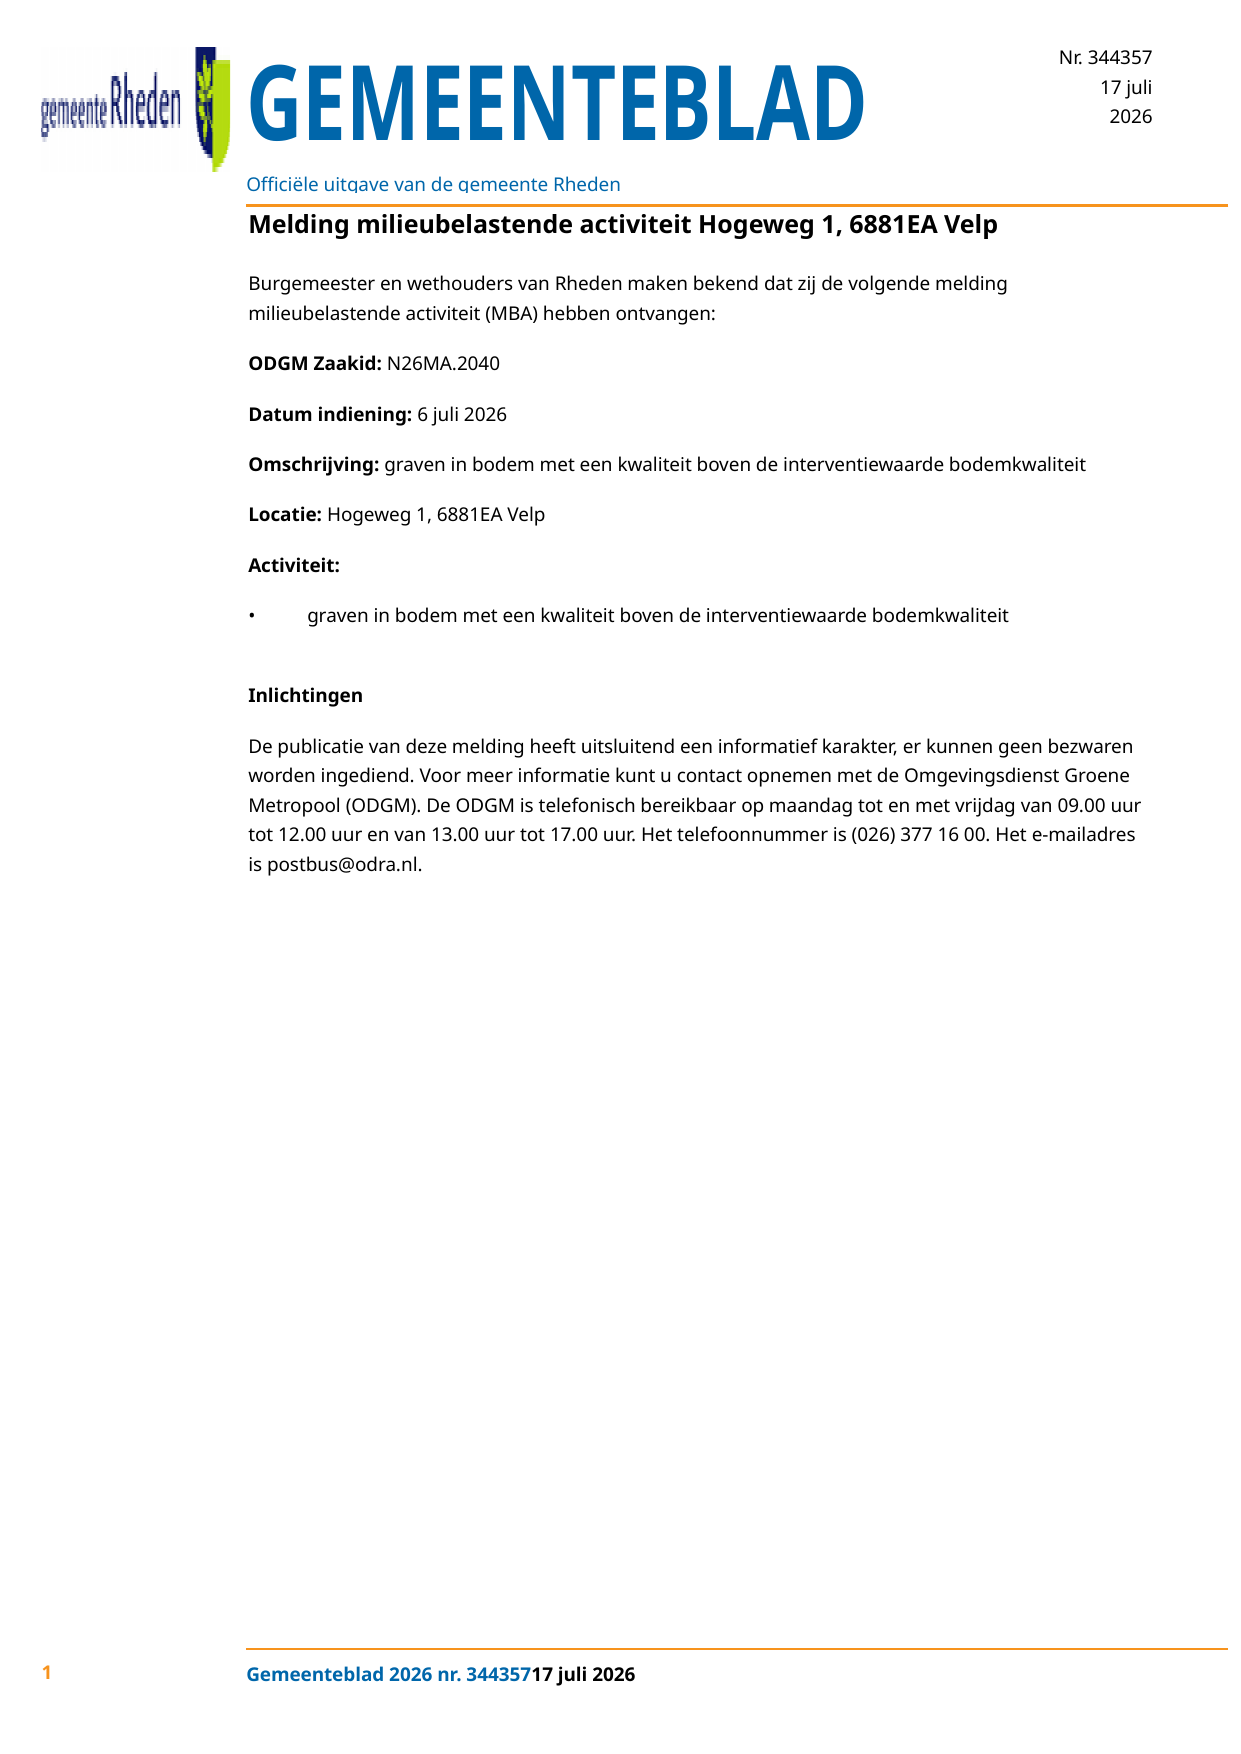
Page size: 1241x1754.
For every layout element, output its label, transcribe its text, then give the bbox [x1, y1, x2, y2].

text Melding milieubelastende activiteit Hogeweg 1, 6881EA Velp [248, 207, 1152, 241]
text Inlichtingen [248, 682, 1152, 708]
text Burgemeester en wethouders van Rheden maken bekend dat zij de volgende melding milieubelastende activiteit (MBA) hebben ontvangen: [248, 270, 1152, 326]
text Locatie: Hogeweg 1, 6881EA Velp [248, 502, 1152, 527]
list graven in bodem met een kwaliteit boven de interventiewaarde bodemkwaliteit [248, 602, 1152, 628]
text ODGM Zaakid: N26MA.2040 [248, 350, 1152, 376]
text Datum indiening: 6 juli 2026 [248, 401, 1152, 426]
text De publicatie van deze melding heeft uitsluitend een informatief karakter, er kunnen geen bezwaren worden ingediend. Voor meer informatie kunt u contact opnemen met de Omgevingsdienst Groene Metropool (ODGM). De ODGM is telefonisch bereikbaar op maandag tot en met vrijdag van 09.00 uur tot 12.00 uur en van 13.00 uur tot 17.00 uur. Het telefoonnummer is (026) 377 16 00. Het e-mailadres is postbus@odra.nl. [248, 733, 1152, 877]
picture [41, 47, 231, 172]
text Omschrijving: graven in bodem met een kwaliteit boven de interventiewaarde bodemkwaliteit [248, 451, 1152, 477]
text Activiteit: [248, 552, 1152, 578]
